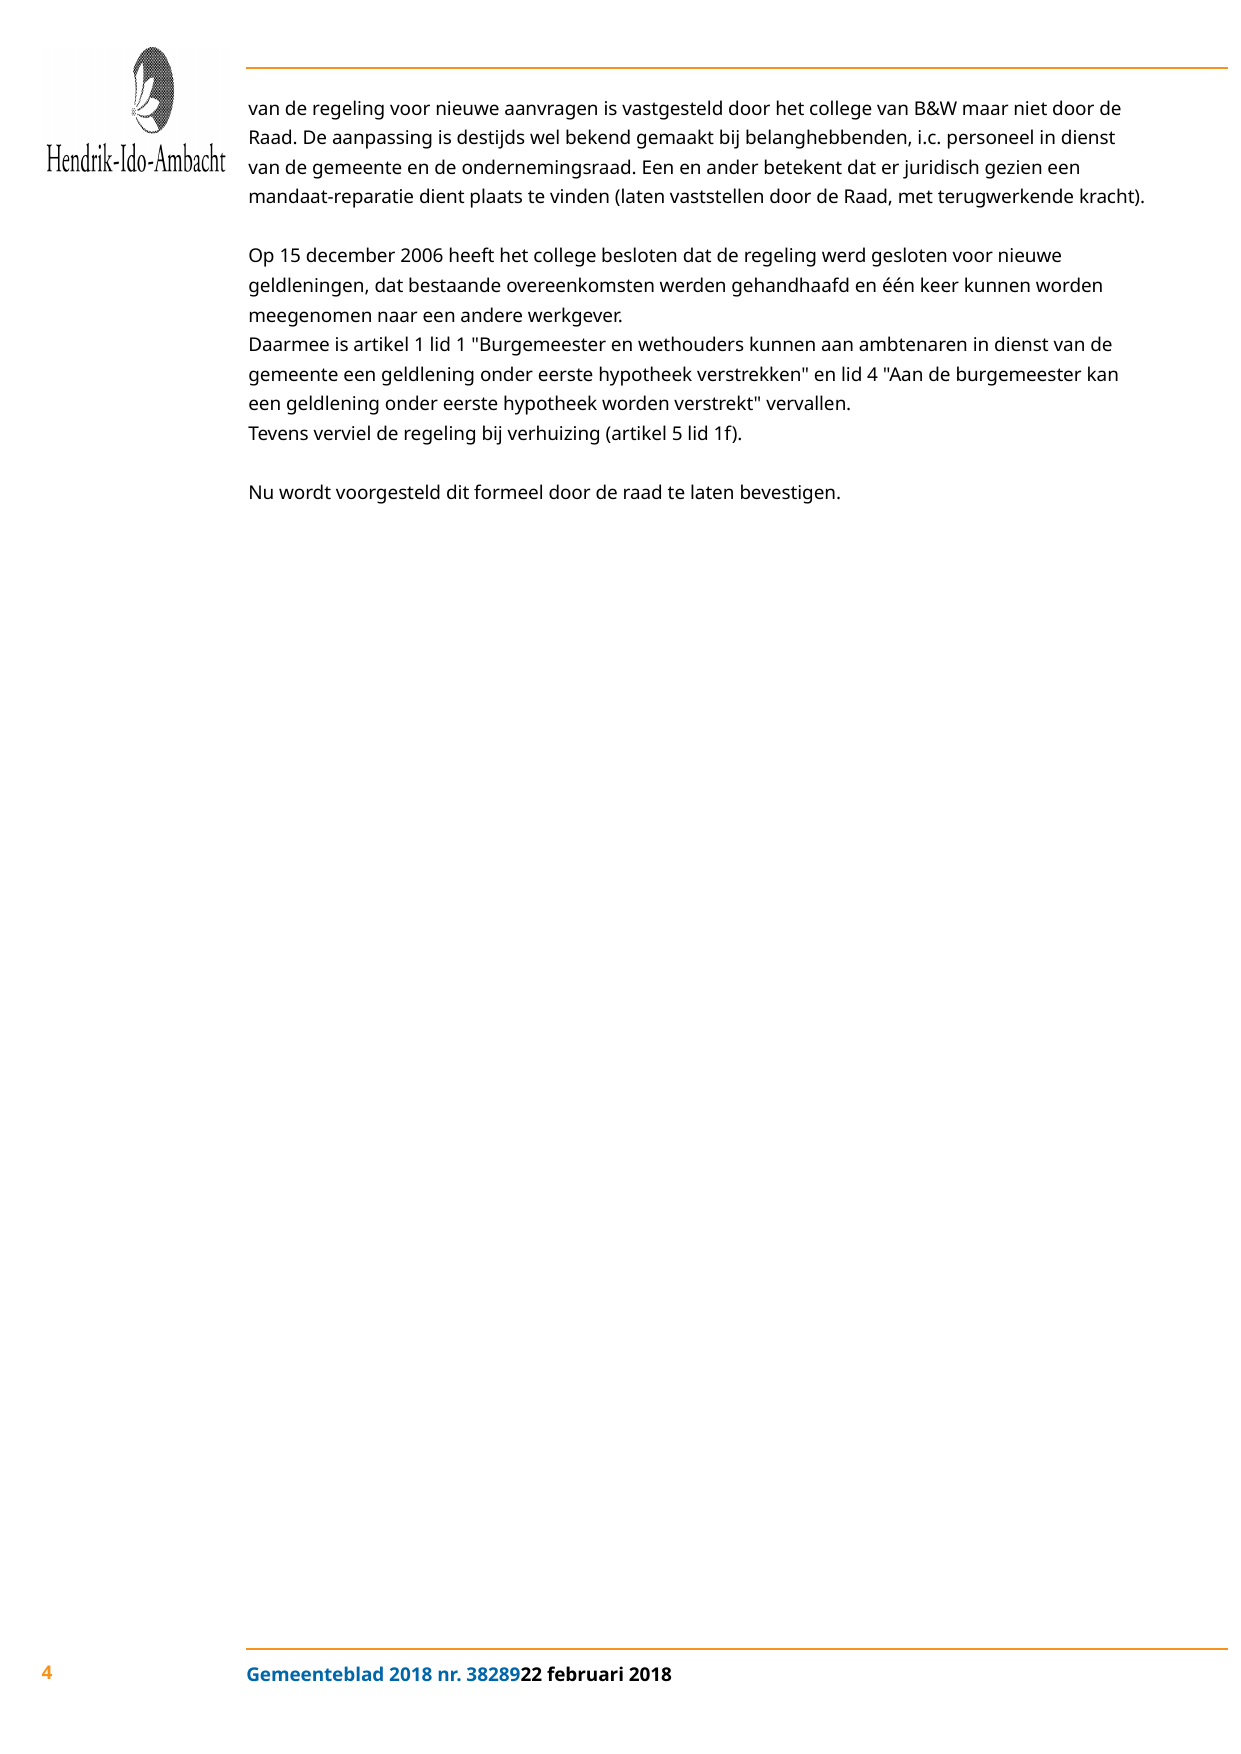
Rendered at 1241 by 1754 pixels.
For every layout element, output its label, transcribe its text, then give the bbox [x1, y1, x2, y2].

text van de regeling voor nieuwe aanvragen is vastgesteld door het college van B&W maar niet door de Raad. De aanpassing is destijds wel bekend gemaakt bij belanghebbenden, i.c. personeel in dienst van de gemeente en de ondernemingsraad. Een en ander betekent dat er juridisch gezien een mandaat-reparatie dient plaats te vinden (laten vaststellen door de Raad, met terugwerkende kracht). [248, 95, 1152, 209]
text Op 15 december 2006 heeft het college besloten dat de regeling werd gesloten voor nieuwe geldleningen, dat bestaande overeenkomsten werden gehandhaafd en één keer kunnen worden meegenomen naar een andere werkgever. [248, 243, 1152, 328]
picture [41, 47, 231, 172]
text Nu wordt voorgesteld dit formeel door de raad te laten bevestigen. [248, 479, 1152, 505]
text Daarmee is artikel 1 lid 1 "Burgemeester en wethouders kunnen aan ambtenaren in dienst van de gemeente een geldlening onder eerste hypotheek verstrekken" en lid 4 "Aan de burgemeester kan een geldlening onder eerste hypotheek worden verstrekt" vervallen. [248, 331, 1152, 416]
text Tevens verviel de regeling bij verhuizing (artikel 5 lid 1f). [248, 420, 1152, 446]
